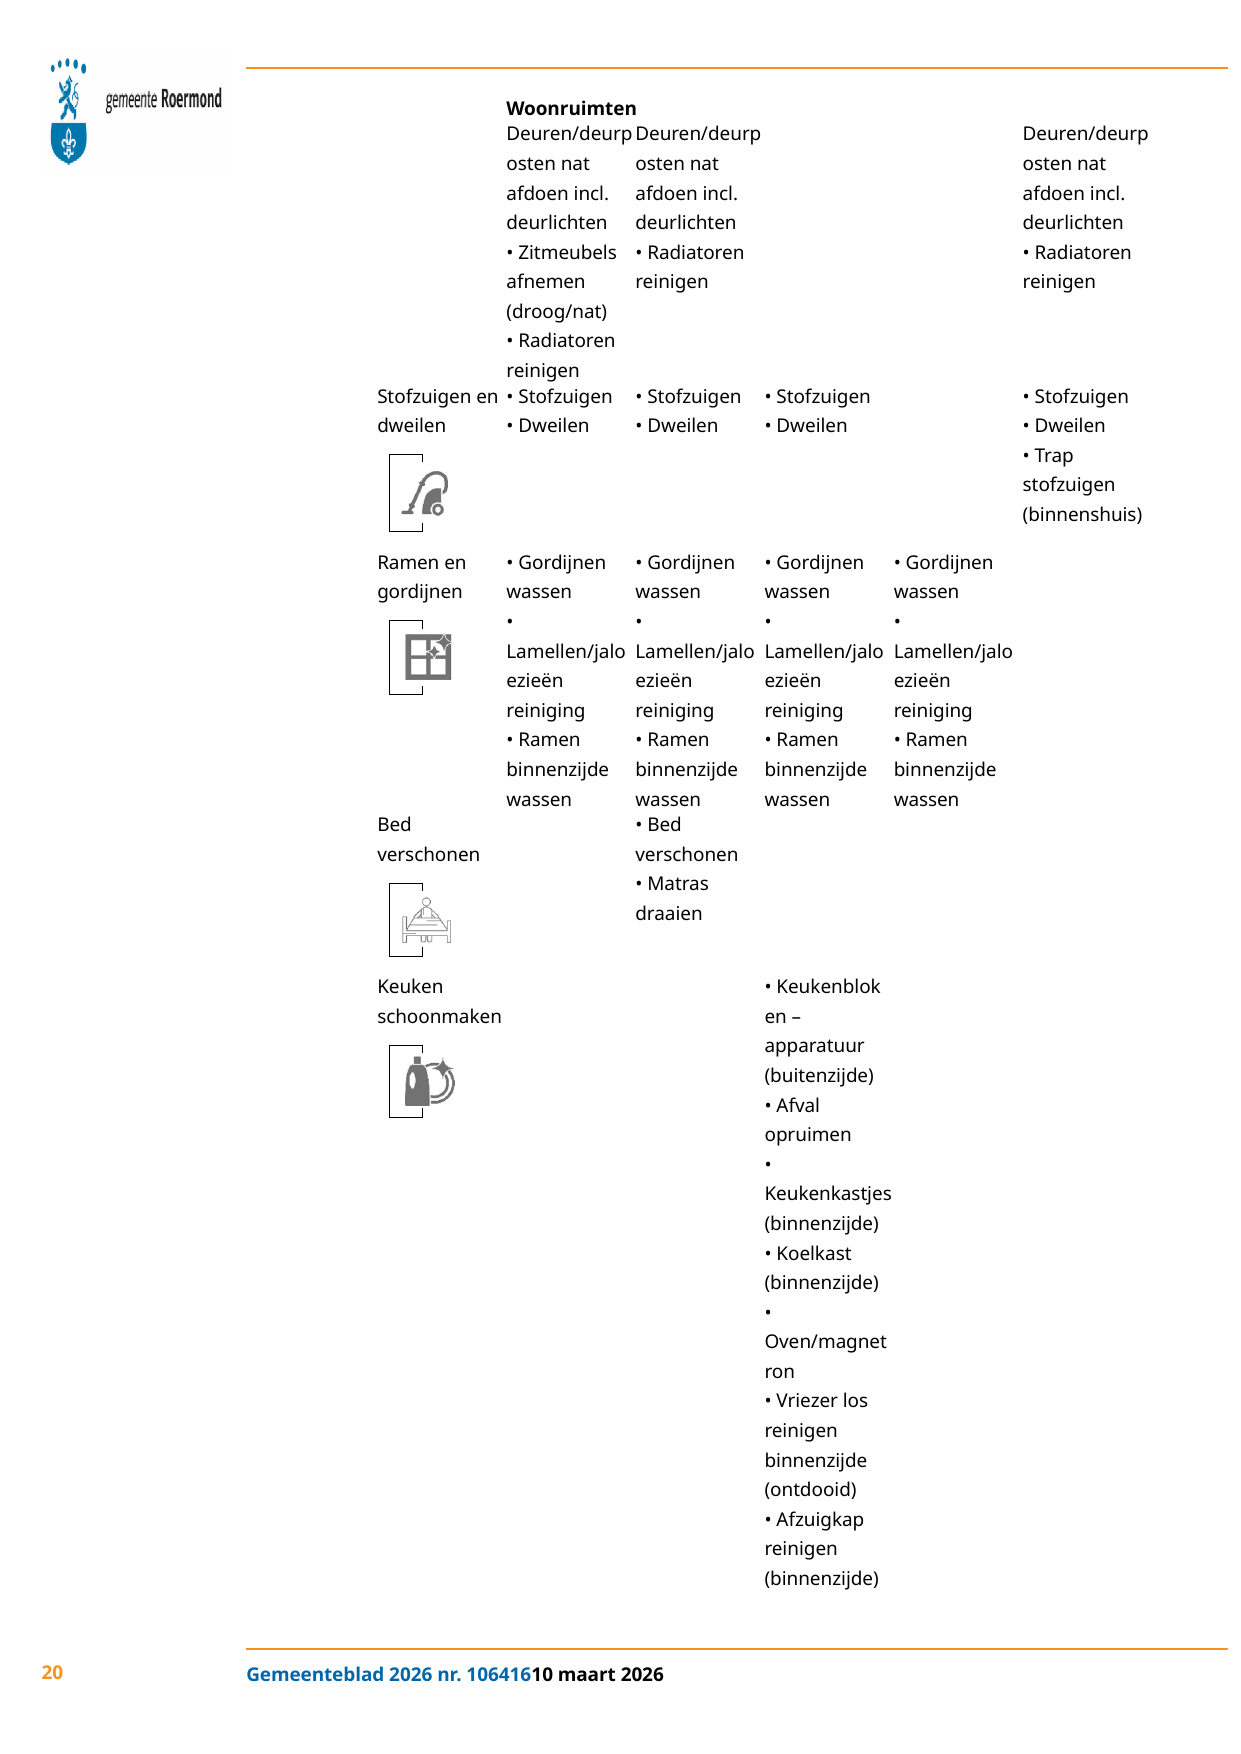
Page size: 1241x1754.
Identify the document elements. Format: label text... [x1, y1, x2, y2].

table_cell Deuren/deurposten nat afdoen incl. deurlichten • Radiatoren reinigen [635, 121, 764, 383]
table_cell [1023, 974, 1152, 1591]
table_header Woonruimten [506, 95, 1152, 121]
table_cell • Gordijnen wassen • Lamellen/jaloezieën reiniging • Ramen binnenzijde wassen [635, 549, 764, 811]
table_cell [248, 121, 377, 1591]
picture [397, 462, 457, 523]
table_cell [894, 383, 1022, 549]
table_cell • Gordijnen wassen • Lamellen/jaloezieën reiniging • Ramen binnenzijde wassen [764, 549, 893, 811]
table_cell • Stofzuigen • Dweilen • Trap stofzuigen (binnenshuis) [1023, 383, 1152, 549]
table_cell • Stofzuigen • Dweilen [764, 383, 893, 549]
table_cell Ramen en gordijnen [377, 549, 506, 811]
table_cell [764, 121, 893, 383]
table_cell [894, 811, 1022, 973]
table_cell [377, 121, 506, 383]
table_header [248, 95, 506, 121]
table_cell Deuren/deurposten nat afdoen incl. deurlichten • Radiatoren reinigen [1023, 121, 1152, 383]
table_cell [1023, 811, 1152, 973]
picture [397, 891, 457, 947]
table_cell [635, 974, 764, 1591]
table_cell • Gordijnen wassen • Lamellen/jaloezieën reiniging • Ramen binnenzijde wassen [894, 549, 1022, 811]
table_cell Deuren/deurposten nat afdoen incl. deurlichten • Zitmeubels afnemen (droog/nat) • Radiatoren reinigen [506, 121, 635, 383]
table_cell Keuken schoonmaken [377, 974, 506, 1053]
table_cell [1023, 549, 1152, 811]
table_cell [377, 1054, 506, 1591]
table_cell Bed verschonen [377, 811, 506, 973]
table_cell Stofzuigen en dweilen [377, 383, 506, 549]
table_cell • Bed verschonen • Matras draaien [635, 811, 764, 973]
picture [41, 47, 231, 172]
table_cell [764, 811, 893, 973]
table_cell [506, 974, 635, 1591]
table_cell • Keukenblok en –apparatuur (buitenzijde) • Afval opruimen • Keukenkastjes (binnenzijde) • Koelkast (binnenzijde) • Oven/magnetron • Vriezer los reinigen binnenzijde (ontdooid) • Afzuigkap reinigen (binnenzijde) [764, 974, 893, 1591]
table_cell • Stofzuigen • Dweilen [635, 383, 764, 549]
table_cell [506, 811, 635, 973]
table_cell • Gordijnen wassen • Lamellen/jaloezieën reiniging • Ramen binnenzijde wassen [506, 549, 635, 811]
table_cell [894, 974, 1022, 1591]
picture [397, 629, 457, 686]
table_cell • Stofzuigen • Dweilen [506, 383, 635, 549]
table_cell [894, 121, 1022, 383]
picture [397, 1053, 457, 1108]
